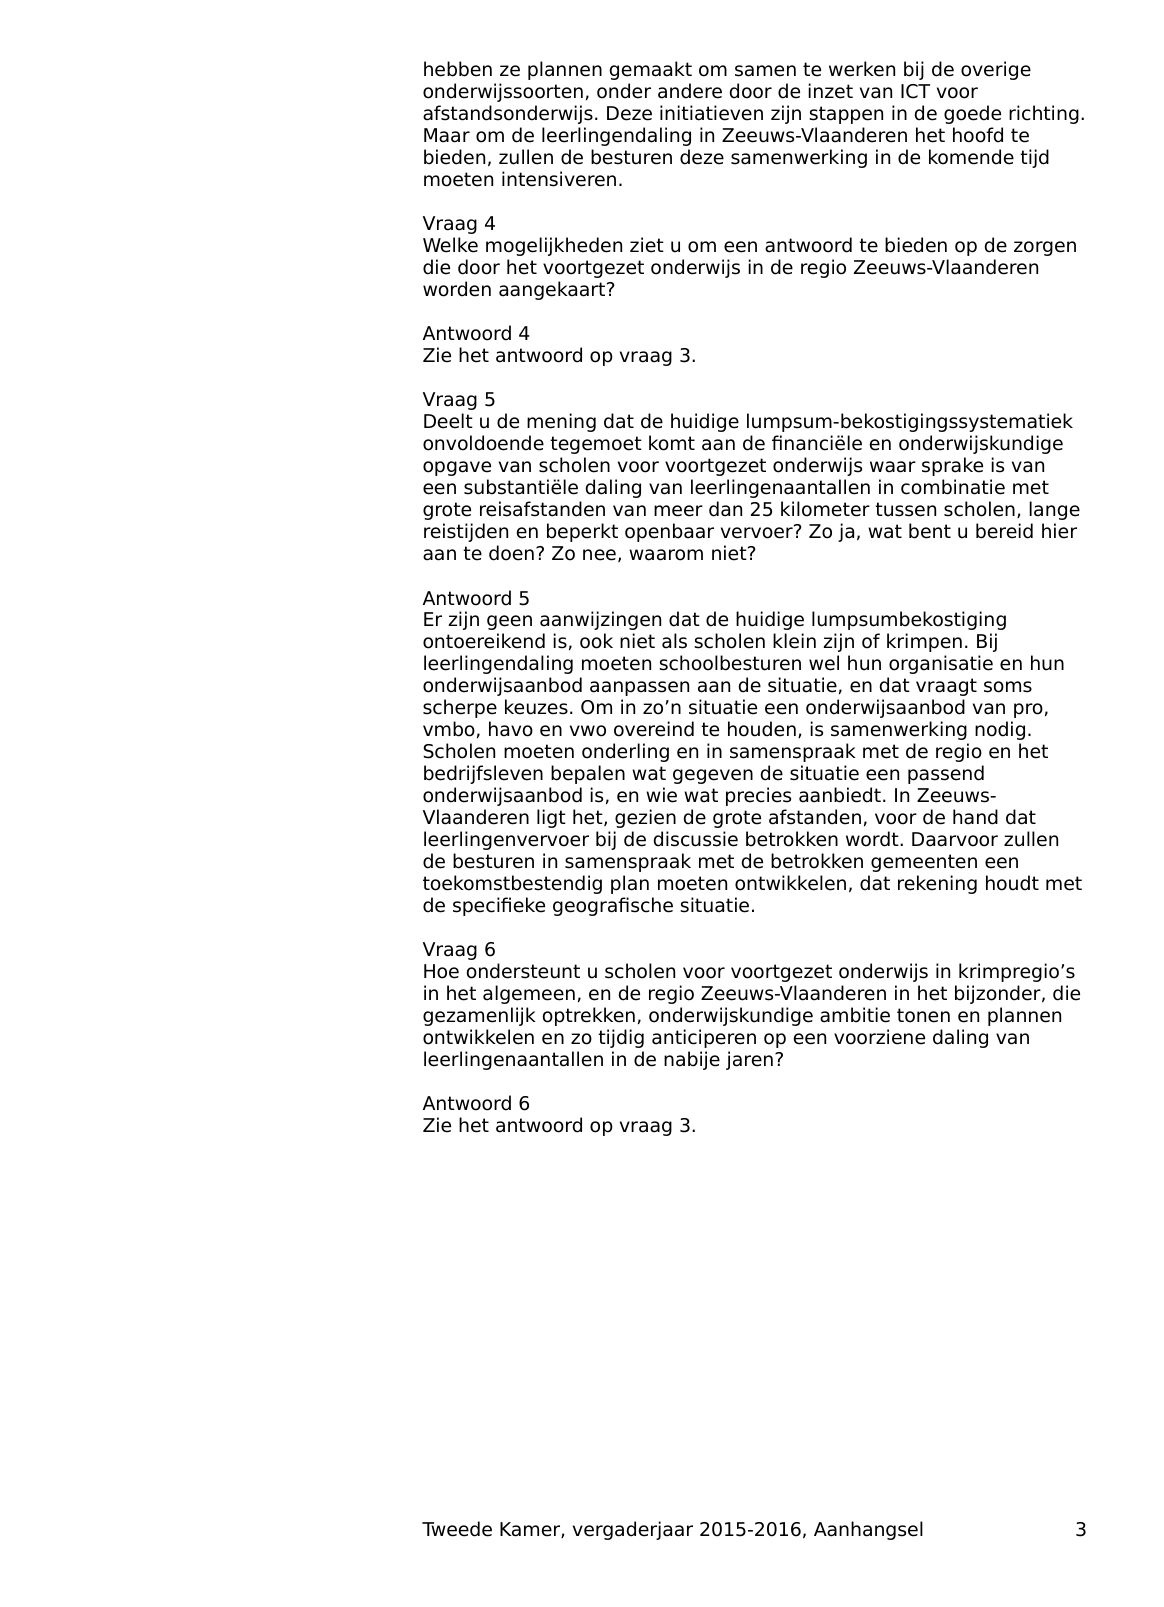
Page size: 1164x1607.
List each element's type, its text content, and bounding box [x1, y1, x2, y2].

text Deelt u de mening dat de huidige lumpsum-bekostigingssystematiek onvoldoende tegemoet komt aan de financiële en onderwijskundige opgave van scholen voor voortgezet onderwijs waar sprake is van een substantiële daling van leerlingenaantallen in combinatie met grote reisafstanden van meer dan 25 kilometer tussen scholen, lange reistijden en beperkt openbaar vervoer? Zo ja, wat bent u bereid hier aan te doen? Zo nee, waarom niet? [422, 411, 1087, 565]
text Zie het antwoord op vraag 3. [422, 1115, 1087, 1137]
text Er zijn geen aanwijzingen dat de huidige lumpsumbekostiging ontoereikend is, ook niet als scholen klein zijn of krimpen. Bij leerlingendaling moeten schoolbesturen wel hun organisatie en hun onderwijsaanbod aanpassen aan de situatie, en dat vraagt soms scherpe keuzes. Om in zo’n situatie een onderwijsaanbod van pro, vmbo, havo en vwo overeind te houden, is samenwerking nodig. Scholen moeten onderling en in samenspraak met de regio en het bedrijfsleven bepalen wat gegeven de situatie een passend onderwijsaanbod is, en wie wat precies aanbiedt. In Zeeuws-Vlaanderen ligt het, gezien de grote afstanden, voor de hand dat leerlingenvervoer bij de discussie betrokken wordt. Daarvoor zullen de besturen in samenspraak met de betrokken gemeenten een toekomstbestendig plan moeten ontwikkelen, dat rekening houdt met de specifieke geografische situatie. [422, 609, 1087, 917]
text Zie het antwoord op vraag 3. [422, 345, 1087, 367]
text Welke mogelijkheden ziet u om een antwoord te bieden op de zorgen die door het voortgezet onderwijs in de regio Zeeuws-Vlaanderen worden aangekaart? [422, 235, 1087, 301]
text hebben ze plannen gemaakt om samen te werken bij de overige onderwijssoorten, onder andere door de inzet van ICT voor afstandsonderwijs. Deze initiatieven zijn stappen in de goede richting. Maar om de leerlingendaling in Zeeuws-Vlaanderen het hoofd te bieden, zullen de besturen deze samenwerking in de komende tijd moeten intensiveren. [422, 59, 1087, 191]
text Vraag 6 [422, 939, 1087, 961]
text Antwoord 4 [422, 323, 1087, 345]
text Antwoord 5 [422, 587, 1087, 609]
text Vraag 5 [422, 389, 1087, 411]
text Vraag 4 [422, 213, 1087, 235]
text Hoe ondersteunt u scholen voor voortgezet onderwijs in krimpregio’s in het algemeen, en de regio Zeeuws-Vlaanderen in het bijzonder, die gezamenlijk optrekken, onderwijskundige ambitie tonen en plannen ontwikkelen en zo tijdig anticiperen op een voorziene daling van leerlingenaantallen in de nabije jaren? [422, 961, 1087, 1071]
text Antwoord 6 [422, 1093, 1087, 1115]
